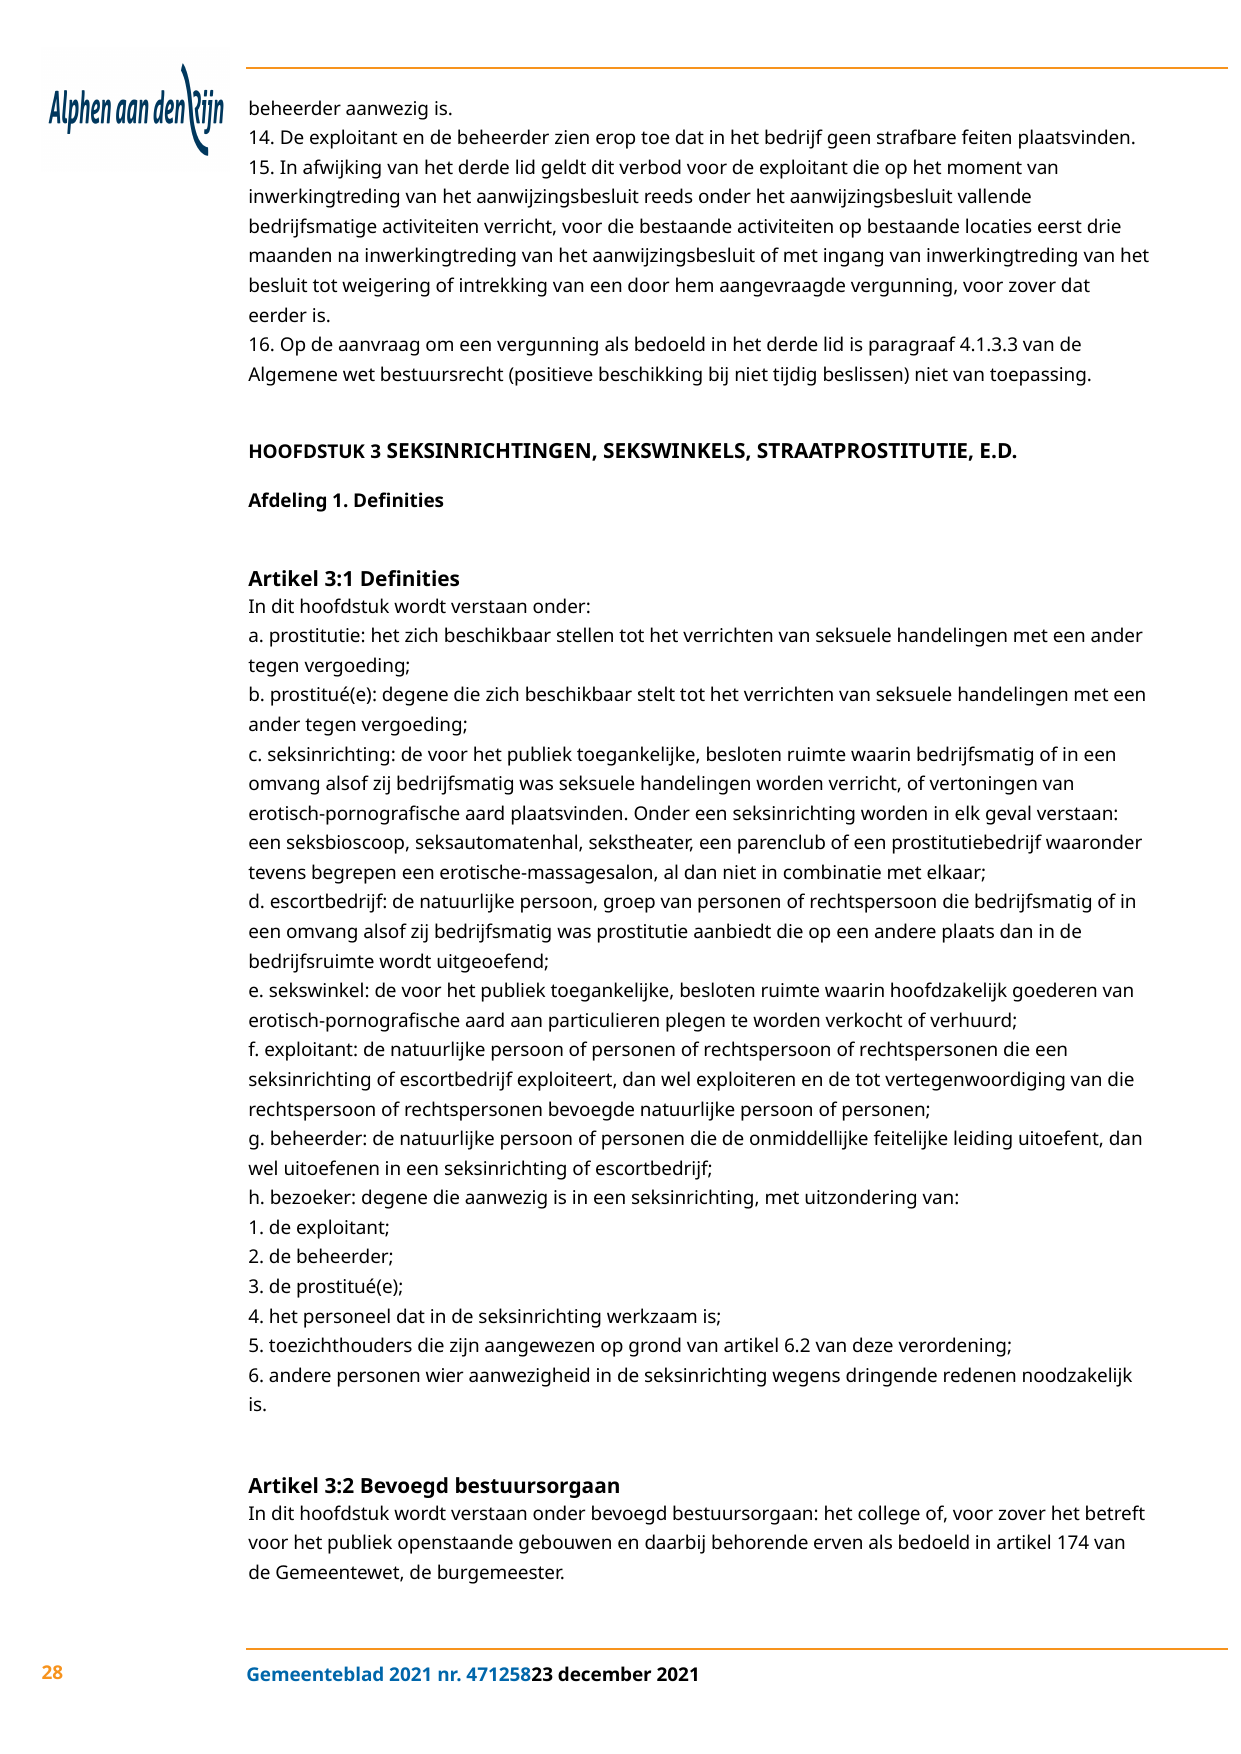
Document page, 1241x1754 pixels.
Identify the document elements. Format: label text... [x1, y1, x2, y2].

text Artikel 3:2 Bevoegd bestuursorgaan [248, 1472, 1152, 1500]
text c. seksinrichting: de voor het publiek toegankelijke, besloten ruimte waarin bedrijfsmatig of in een omvang alsof zij bedrijfsmatig was seksuele handelingen worden verricht, of vertoningen van erotisch-pornografische aard plaatsvinden. Onder een seksinrichting worden in elk geval verstaan: een seksbioscoop, seksautomatenhal, sekstheater, een parenclub of een prostitutiebedrijf waaronder tevens begrepen een erotische-massagesalon, al dan niet in combinatie met elkaar; [248, 741, 1152, 885]
text In dit hoofdstuk wordt verstaan onder bevoegd bestuursorgaan: het college of, voor zover het betreft voor het publiek openstaande gebouwen en daarbij behorende erven als bedoeld in artikel 174 van de Gemeentewet, de burgemeester. [248, 1500, 1152, 1585]
text Artikel 3:1 Definities [248, 564, 1152, 593]
text 6. andere personen wier aanwezigheid in de seksinrichting wegens dringende redenen noodzakelijk is. [248, 1362, 1152, 1417]
text g. beheerder: de natuurlijke persoon of personen die de onmiddellijke feitelijke leiding uitoefent, dan wel uitoefenen in een seksinrichting of escortbedrijf; [248, 1125, 1152, 1181]
text 1. de exploitant; [248, 1214, 1152, 1240]
text HOOFDSTUK 3 SEKSINRICHTINGEN, SEKSWINKELS, STRAATPROSTITUTIE, E.D. [248, 436, 1152, 465]
text e. sekswinkel: de voor het publiek toegankelijke, besloten ruimte waarin hoofdzakelijk goederen van erotisch-pornografische aard aan particulieren plegen te worden verkocht of verhuurd; [248, 977, 1152, 1033]
text 3. de prostitué(e); [248, 1273, 1152, 1299]
text 15. In afwijking van het derde lid geldt dit verbod voor de exploitant die op het moment van inwerkingtreding van het aanwijzingsbesluit reeds onder het aanwijzingsbesluit vallende bedrijfsmatige activiteiten verricht, voor die bestaande activiteiten op bestaande locaties eerst drie maanden na inwerkingtreding van het aanwijzingsbesluit of met ingang van inwerkingtreding van het besluit tot weigering of intrekking van een door hem aangevraagde vergunning, voor zover dat eerder is. [248, 154, 1152, 328]
text 2. de beheerder; [248, 1244, 1152, 1269]
text 14. De exploitant en de beheerder zien erop toe dat in het bedrijf geen strafbare feiten plaatsvinden. [248, 124, 1152, 150]
text beheerder aanwezig is. [248, 95, 1152, 121]
text h. bezoeker: degene die aanwezig is in een seksinrichting, met uitzondering van: [248, 1184, 1152, 1210]
text 4. het personeel dat in de seksinrichting werkzaam is; [248, 1303, 1152, 1328]
text 5. toezichthouders die zijn aangewezen op grond van artikel 6.2 van deze verordening; [248, 1332, 1152, 1358]
text In dit hoofdstuk wordt verstaan onder: [248, 593, 1152, 618]
text a. prostitutie: het zich beschikbaar stellen tot het verrichten van seksuele handelingen met een ander tegen vergoeding; [248, 622, 1152, 678]
picture [41, 47, 231, 172]
text d. escortbedrijf: de natuurlijke persoon, groep van personen of rechtspersoon die bedrijfsmatig of in een omvang alsof zij bedrijfsmatig was prostitutie aanbiedt die op een andere plaats dan in de bedrijfsruimte wordt uitgeoefend; [248, 889, 1152, 973]
text b. prostitué(e): degene die zich beschikbaar stelt tot het verrichten van seksuele handelingen met een ander tegen vergoeding; [248, 682, 1152, 737]
text 16. Op de aanvraag om een vergunning als bedoeld in het derde lid is paragraaf 4.1.3.3 van de Algemene wet bestuursrecht (positieve beschikking bij niet tijdig beslissen) niet van toepassing. [248, 331, 1152, 387]
text Afdeling 1. Definities [248, 486, 1152, 514]
text f. exploitant: de natuurlijke persoon of personen of rechtspersoon of rechtspersonen die een seksinrichting of escortbedrijf exploiteert, dan wel exploiteren en de tot vertegenwoordiging van die rechtspersoon of rechtspersonen bevoegde natuurlijke persoon of personen; [248, 1037, 1152, 1121]
